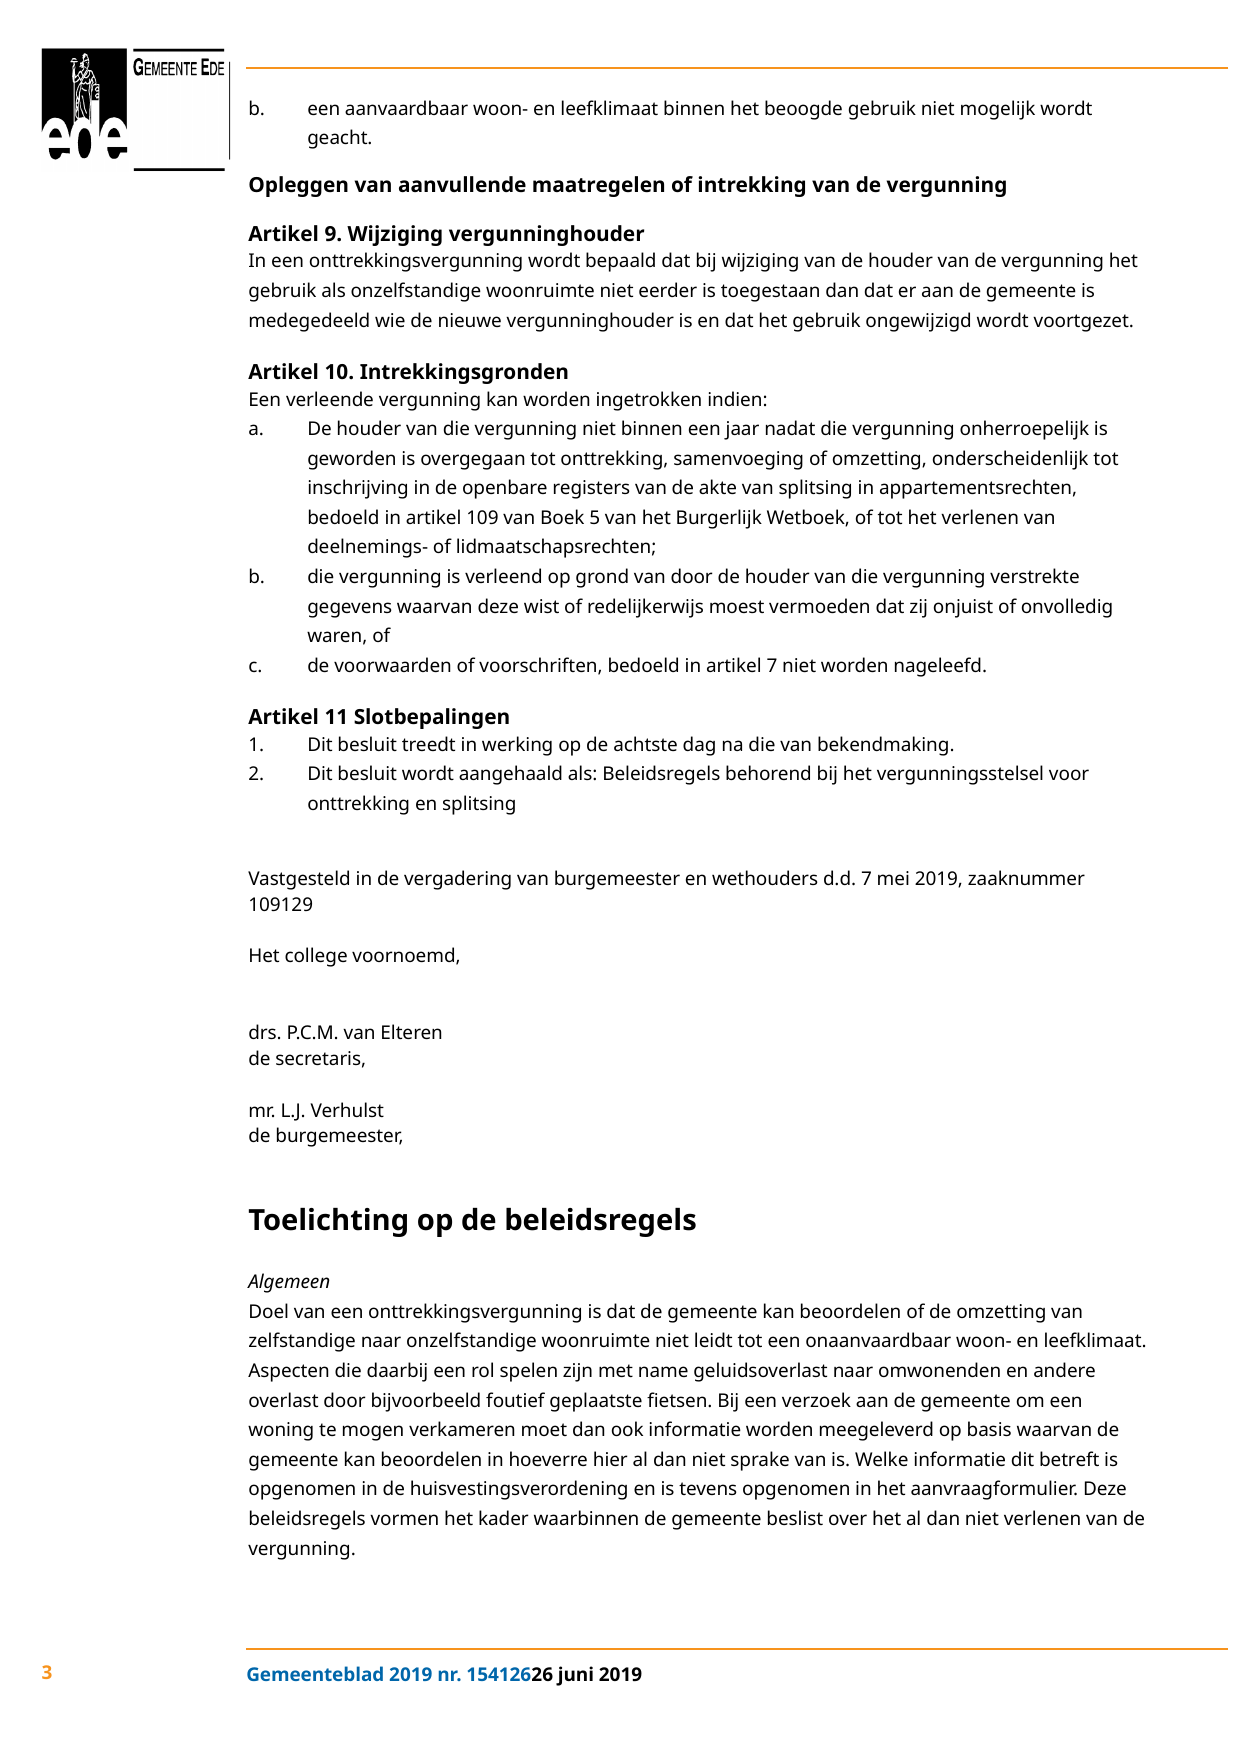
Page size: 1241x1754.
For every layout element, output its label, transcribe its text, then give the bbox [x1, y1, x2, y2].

picture [41, 47, 231, 172]
text Artikel 11 Slotbepalingen [248, 702, 1152, 731]
text de burgemeester, [248, 1122, 1152, 1148]
list Dit besluit treedt in werking op de achtste dag na die van bekendmaking. [248, 731, 1152, 757]
text In een onttrekkingsvergunning wordt bepaald dat bij wijziging van de houder van de vergunning het gebruik als onzelfstandige woonruimte niet eerder is toegestaan dan dat er aan de gemeente is medegedeeld wie de nieuwe vergunninghouder is en dat het gebruik ongewijzigd wordt voortgezet. [248, 248, 1152, 333]
text Een verleende vergunning kan worden ingetrokken indien: [248, 386, 1152, 411]
text Toelichting op de beleidsregels [248, 1200, 1152, 1239]
list de voorwaarden of voorschriften, bedoeld in artikel 7 niet worden nageleefd. [248, 652, 1152, 678]
text Vastgesteld in de vergadering van burgemeester en wethouders d.d. 7 mei 2019, zaaknummer 109129 [248, 865, 1152, 917]
list die vergunning is verleend op grond van door de houder van die vergunning verstrekte gegevens waarvan deze wist of redelijkerwijs moest vermoeden dat zij onjuist of onvolledig waren, of [248, 563, 1152, 648]
text drs. P.C.M. van Elteren [248, 1019, 1152, 1045]
list De houder van die vergunning niet binnen een jaar nadat die vergunning onherroepelijk is geworden is overgegaan tot onttrekking, samenvoeging of omzetting, onderscheidenlijk tot inschrijving in de openbare registers van de akte van splitsing in appartementsrechten, bedoeld in artikel 109 van Boek 5 van het Burgerlijk Wetboek, of tot het verlenen van deelnemings- of lidmaatschapsrechten; [248, 415, 1152, 559]
text Artikel 9. Wijziging vergunninghouder [248, 219, 1152, 248]
text Doel van een onttrekkingsvergunning is dat de gemeente kan beoordelen of de omzetting van zelfstandige naar onzelfstandige woonruimte niet leidt tot een onaanvaardbaar woon- en leefklimaat. Aspecten die daarbij een rol spelen zijn met name geluidsoverlast naar omwonenden en andere overlast door bijvoorbeeld foutief geplaatste fietsen. Bij een verzoek aan de gemeente om een woning te mogen verkameren moet dan ook informatie worden meegeleverd op basis waarvan de gemeente kan beoordelen in hoeverre hier al dan niet sprake van is. Welke informatie dit betreft is opgenomen in de huisvestingsverordening en is tevens opgenomen in het aanvraagformulier. Deze beleidsregels vormen het kader waarbinnen de gemeente beslist over het al dan niet verlenen van de vergunning. [248, 1298, 1152, 1561]
list Dit besluit wordt aangehaald als: Beleidsregels behorend bij het vergunningsstelsel voor onttrekking en splitsing [248, 760, 1152, 816]
text Het college voornoemd, [248, 942, 1152, 968]
text Algemeen [248, 1268, 1152, 1294]
list een aanvaardbaar woon- en leefklimaat binnen het beoogde gebruik niet mogelijk wordt geacht. [248, 95, 1152, 150]
text Opleggen van aanvullende maatregelen of intrekking van de vergunning [248, 170, 1152, 198]
text mr. L.J. Verhulst [248, 1097, 1152, 1122]
text Artikel 10. Intrekkingsgronden [248, 357, 1152, 386]
text de secretaris, [248, 1045, 1152, 1071]
